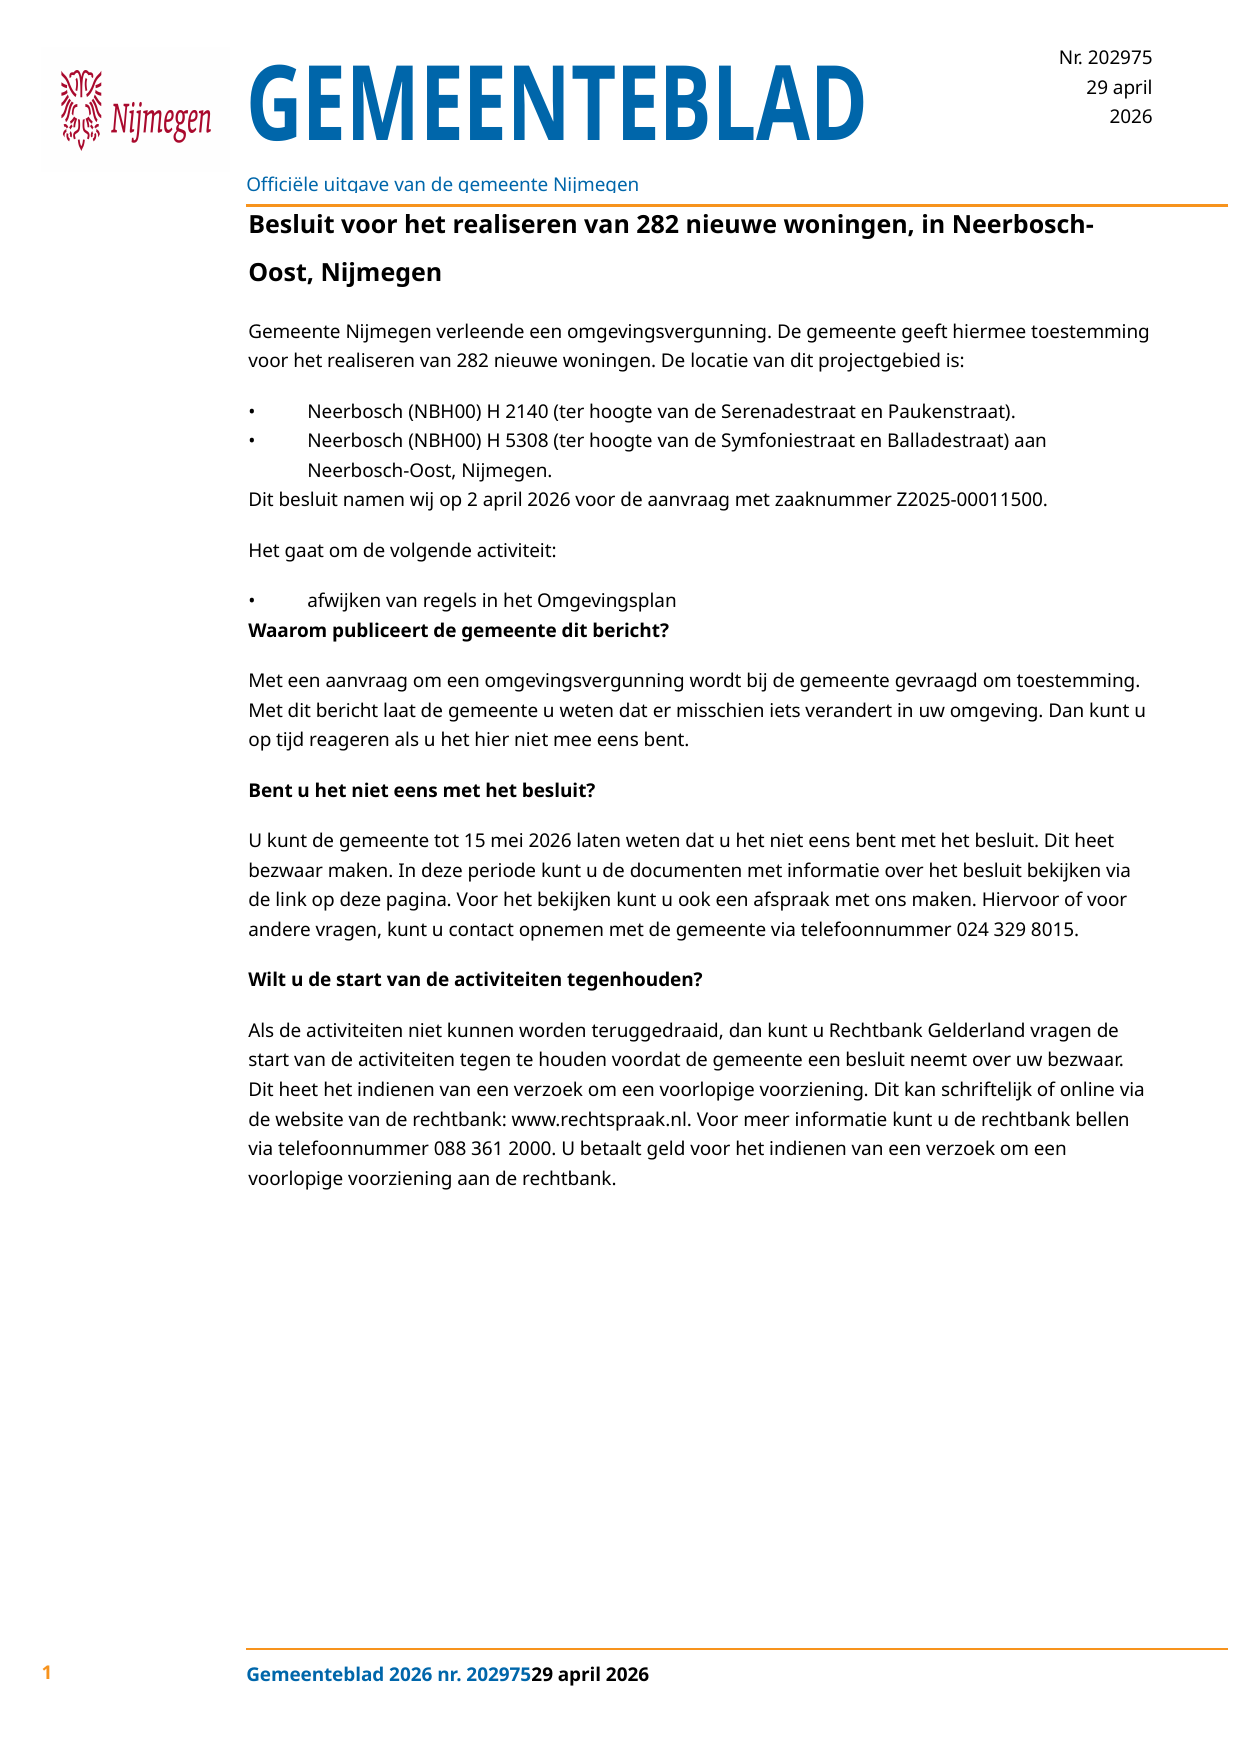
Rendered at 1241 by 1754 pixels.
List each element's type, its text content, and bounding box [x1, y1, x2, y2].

picture [41, 47, 231, 172]
text Het gaat om de volgende activiteit: [248, 537, 1152, 563]
text Wilt u de start van de activiteiten tegenhouden? [248, 967, 1152, 992]
text Waarom publiceert de gemeente dit bericht? [248, 617, 1152, 643]
text Bent u het niet eens met het besluit? [248, 777, 1152, 803]
list afwijken van regels in het Omgevingsplan [248, 587, 1152, 613]
list Neerbosch (NBH00) H 2140 (ter hoogte van de Serenadestraat en Paukenstraat). [248, 398, 1152, 424]
text Gemeente Nijmegen verleende een omgevingsvergunning. De gemeente geeft hiermee toestemming voor het realiseren van 282 nieuwe woningen. De locatie van dit projectgebied is: [248, 318, 1152, 373]
text Dit besluit namen wij op 2 april 2026 voor de aanvraag met zaaknummer Z2025-00011500. [248, 487, 1152, 512]
text U kunt de gemeente tot 15 mei 2026 laten weten dat u het niet eens bent met het besluit. Dit heet bezwaar maken. In deze periode kunt u de documenten met informatie over het besluit bekijken via de link op deze pagina. Voor het bekijken kunt u ook een afspraak met ons maken. Hiervoor of voor andere vragen, kunt u contact opnemen met de gemeente via telefoonnummer 024 329 8015. [248, 827, 1152, 942]
text Besluit voor het realiseren van 282 nieuwe woningen, in Neerbosch-Oost, Nijmegen [248, 207, 1152, 288]
text Met een aanvraag om een omgevingsvergunning wordt bij de gemeente gevraagd om toestemming. Met dit bericht laat de gemeente u weten dat er misschien iets verandert in uw omgeving. Dan kunt u op tijd reageren als u het hier niet mee eens bent. [248, 667, 1152, 752]
text Als de activiteiten niet kunnen worden teruggedraaid, dan kunt u Rechtbank Gelderland vragen de start van de activiteiten tegen te houden voordat de gemeente een besluit neemt over uw bezwaar. Dit heet het indienen van een verzoek om een voorlopige voorziening. Dit kan schriftelijk of online via de website van de rechtbank: www.rechtspraak.nl. Voor meer informatie kunt u de rechtbank bellen via telefoonnummer 088 361 2000. U betaalt geld voor het indienen van een verzoek om een voorlopige voorziening aan de rechtbank. [248, 1017, 1152, 1191]
list Neerbosch (NBH00) H 5308 (ter hoogte van de Symfoniestraat en Balladestraat) aan Neerbosch-Oost, Nijmegen. [248, 427, 1152, 483]
